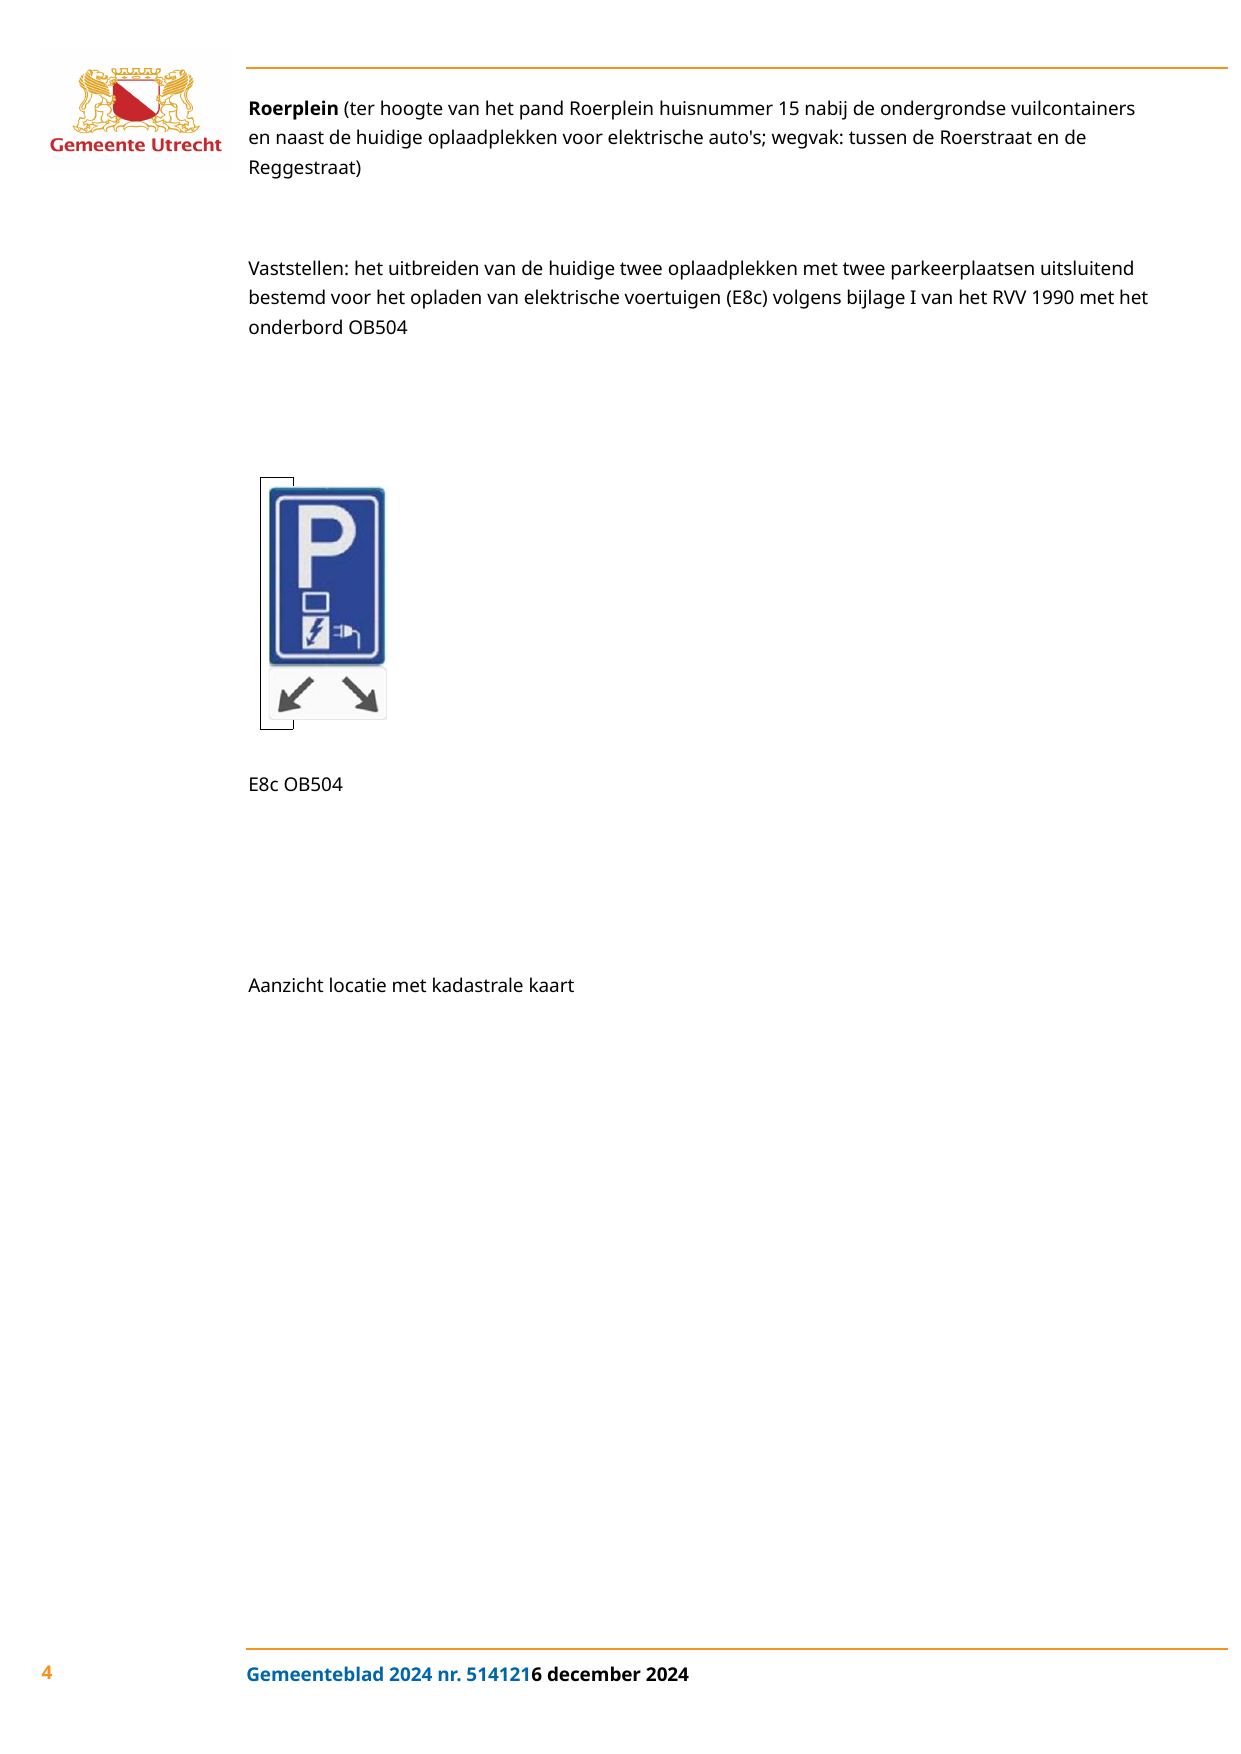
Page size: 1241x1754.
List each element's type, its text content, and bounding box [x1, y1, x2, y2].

text Vaststellen: het uitbreiden van de huidige twee oplaadplekken met twee parkeerplaatsen uitsluitend bestemd voor het opladen van elektrische voertuigen (E8c) volgens bijlage I van het RVV 1990 met het onderbord OB504 [248, 255, 1152, 340]
picture [268, 486, 387, 720]
text Aanzicht locatie met kadastrale kaart [248, 973, 1152, 998]
picture [41, 47, 231, 172]
text E8c OB504 [248, 771, 1152, 797]
text Roerplein (ter hoogte van het pand Roerplein huisnummer 15 nabij de ondergrondse vuilcontainers en naast de huidige oplaadplekken voor elektrische auto's; wegvak: tussen de Roerstraat en de Reggestraat) [248, 95, 1152, 180]
